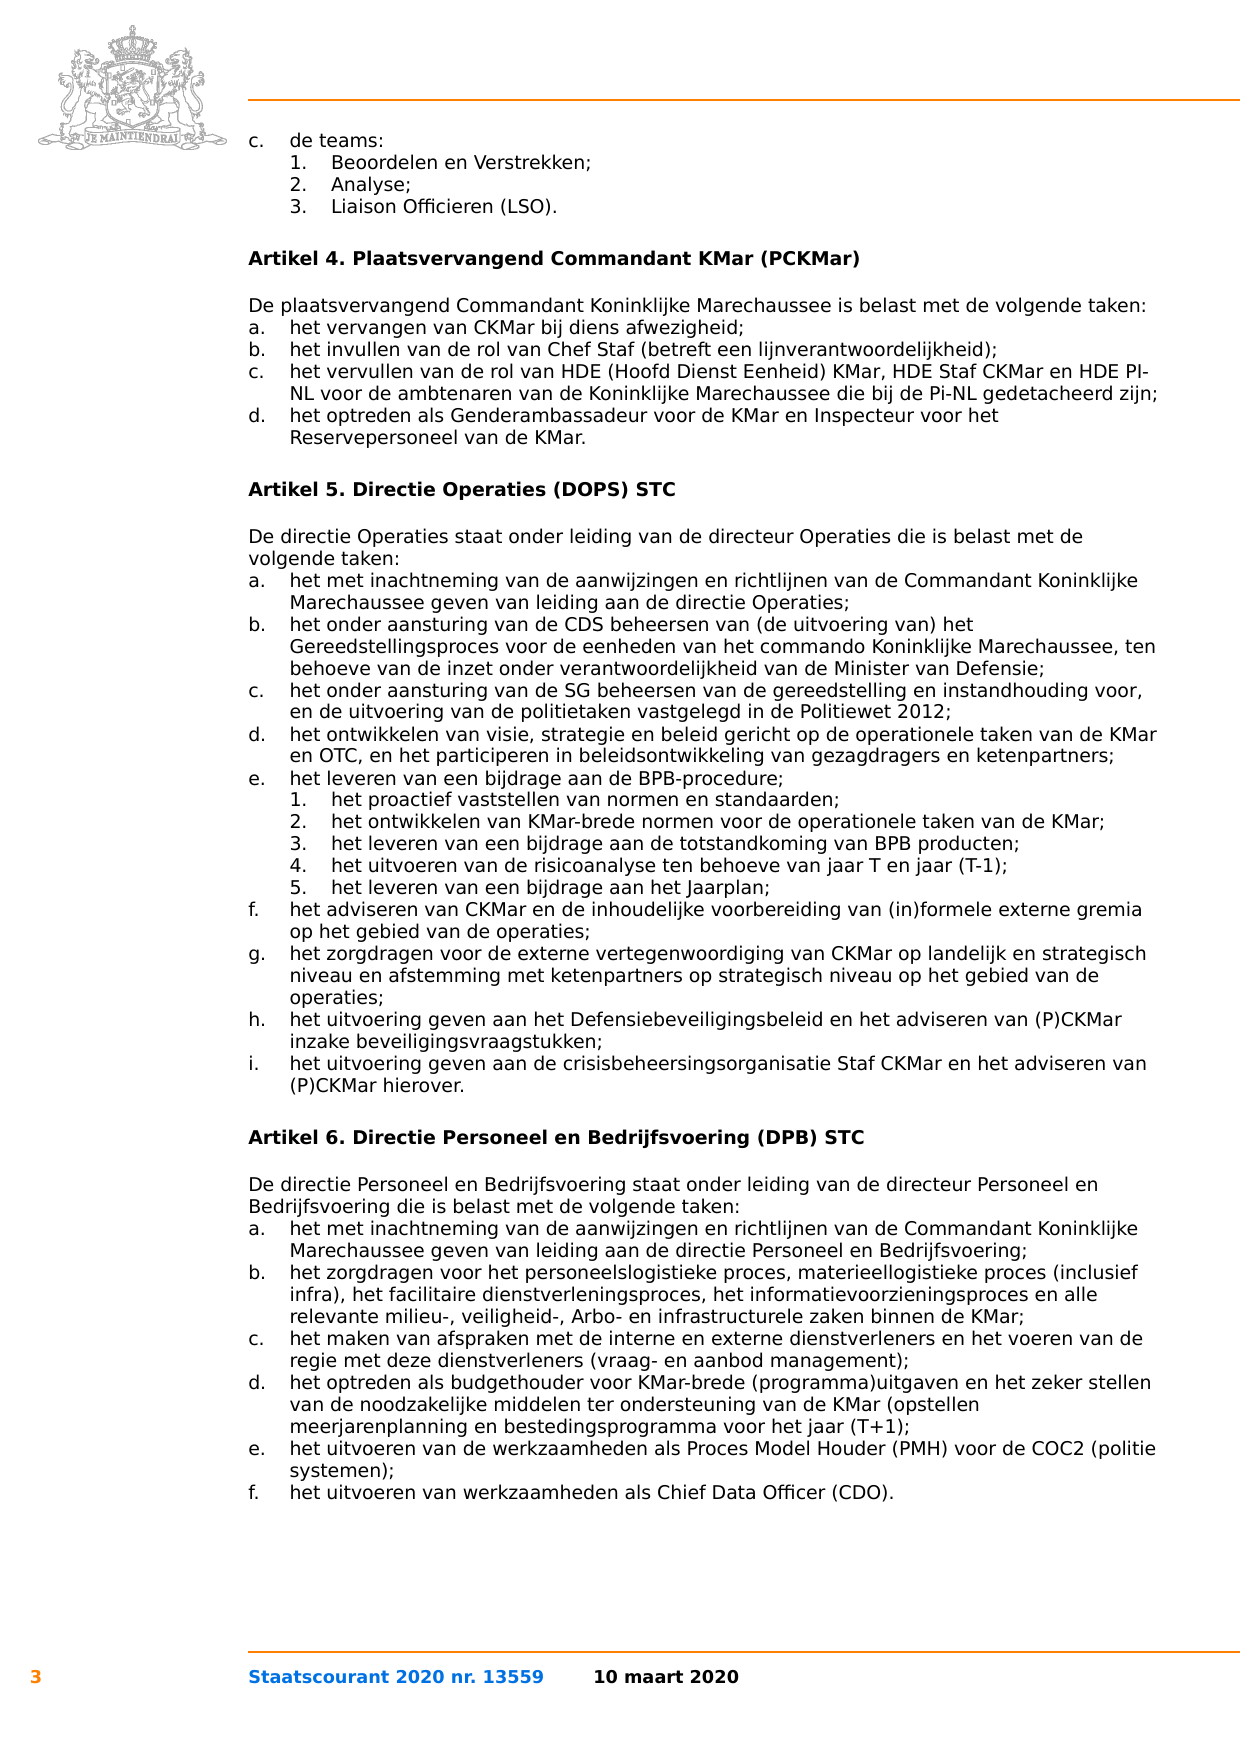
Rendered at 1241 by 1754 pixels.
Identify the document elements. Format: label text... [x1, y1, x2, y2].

text c. de teams: [248, 130, 1163, 152]
text d. het optreden als Genderambassadeur voor de KMar en Inspecteur voor het Reservepersoneel van de KMar. [248, 405, 1163, 449]
text g. het zorgdragen voor de externe vertegenwoordiging van CKMar op landelijk en strategisch niveau en afstemming met ketenpartners op strategisch niveau op het gebied van de operaties; [248, 943, 1163, 1009]
text 2. het ontwikkelen van KMar-brede normen voor de operationele taken van de KMar; [289, 811, 1163, 833]
text f. het uitvoeren van werkzaamheden als Chief Data Officer (CDO). [248, 1482, 1163, 1504]
picture [38, 25, 227, 150]
text e. het uitvoeren van de werkzaamheden als Proces Model Houder (PMH) voor de COC2 (politie systemen); [248, 1438, 1163, 1482]
text De directie Personeel en Bedrijfsvoering staat onder leiding van de directeur Personeel en Bedrijfsvoering die is belast met de volgende taken: [248, 1174, 1163, 1218]
text a. het vervangen van CKMar bij diens afwezigheid; [248, 317, 1163, 339]
text i. het uitvoering geven aan de crisisbeheersingsorganisatie Staf CKMar en het adviseren van (P)CKMar hierover. [248, 1053, 1163, 1097]
text 1. het proactief vaststellen van normen en standaarden; [289, 789, 1163, 811]
text 3. het leveren van een bijdrage aan de totstandkoming van BPB producten; [289, 833, 1163, 855]
text 3. Liaison Officieren (LSO). [289, 196, 1163, 218]
text f. het adviseren van CKMar en de inhoudelijke voorbereiding van (in)formele externe gremia op het gebied van de operaties; [248, 899, 1163, 943]
text c. het maken van afspraken met de interne en externe dienstverleners en het voeren van de regie met deze dienstverleners (vraag- en aanbod management); [248, 1328, 1163, 1372]
text d. het ontwikkelen van visie, strategie en beleid gericht op de operationele taken van de KMar en OTC, en het participeren in beleidsontwikkeling van gezagdragers en ketenpartners; [248, 723, 1163, 767]
text b. het invullen van de rol van Chef Staf (betreft een lijnverantwoordelijkheid); [248, 339, 1163, 361]
text a. het met inachtneming van de aanwijzingen en richtlijnen van de Commandant Koninklijke Marechaussee geven van leiding aan de directie Operaties; [248, 569, 1163, 613]
text 4. het uitvoeren van de risicoanalyse ten behoeve van jaar T en jaar (T-1); [289, 855, 1163, 877]
text e. het leveren van een bijdrage aan de BPB-procedure; [248, 767, 1163, 789]
text De directie Operaties staat onder leiding van de directeur Operaties die is belast met de volgende taken: [248, 526, 1163, 569]
text 1. Beoordelen en Verstrekken; [289, 152, 1163, 174]
subtitle Artikel 6. Directie Personeel en Bedrijfsvoering (DPB) STC [248, 1127, 1163, 1149]
text c. het onder aansturing van de SG beheersen van de gereedstelling en instandhouding voor, en de uitvoering van de politietaken vastgelegd in de Politiewet 2012; [248, 679, 1163, 723]
text a. het met inachtneming van de aanwijzingen en richtlijnen van de Commandant Koninklijke Marechaussee geven van leiding aan de directie Personeel en Bedrijfsvoering; [248, 1218, 1163, 1262]
text c. het vervullen van de rol van HDE (Hoofd Dienst Eenheid) KMar, HDE Staf CKMar en HDE PI-NL voor de ambtenaren van de Koninklijke Marechaussee die bij de Pi-NL gedetacheerd zijn; [248, 361, 1163, 405]
text 2. Analyse; [289, 174, 1163, 196]
text b. het zorgdragen voor het personeelslogistieke proces, materieellogistieke proces (inclusief infra), het facilitaire dienstverleningsproces, het informatievoorzieningsproces en alle relevante milieu-, veiligheid-, Arbo- en infrastructurele zaken binnen de KMar; [248, 1262, 1163, 1328]
text d. het optreden als budgethouder voor KMar-brede (programma)uitgaven en het zeker stellen van de noodzakelijke middelen ter ondersteuning van de KMar (opstellen meerjarenplanning en bestedingsprogramma voor het jaar (T+1); [248, 1372, 1163, 1438]
text De plaatsvervangend Commandant Koninklijke Marechaussee is belast met de volgende taken: [248, 295, 1163, 317]
text 5. het leveren van een bijdrage aan het Jaarplan; [289, 877, 1163, 899]
subtitle Artikel 4. Plaatsvervangend Commandant KMar (PCKMar) [248, 248, 1163, 270]
text h. het uitvoering geven aan het Defensiebeveiligingsbeleid en het adviseren van (P)CKMar inzake beveiligingsvraagstukken; [248, 1009, 1163, 1053]
subtitle Artikel 5. Directie Operaties (DOPS) STC [248, 479, 1163, 501]
text b. het onder aansturing van de CDS beheersen van (de uitvoering van) het Gereedstellingsproces voor de eenheden van het commando Koninklijke Marechaussee, ten behoeve van de inzet onder verantwoordelijkheid van de Minister van Defensie; [248, 613, 1163, 679]
